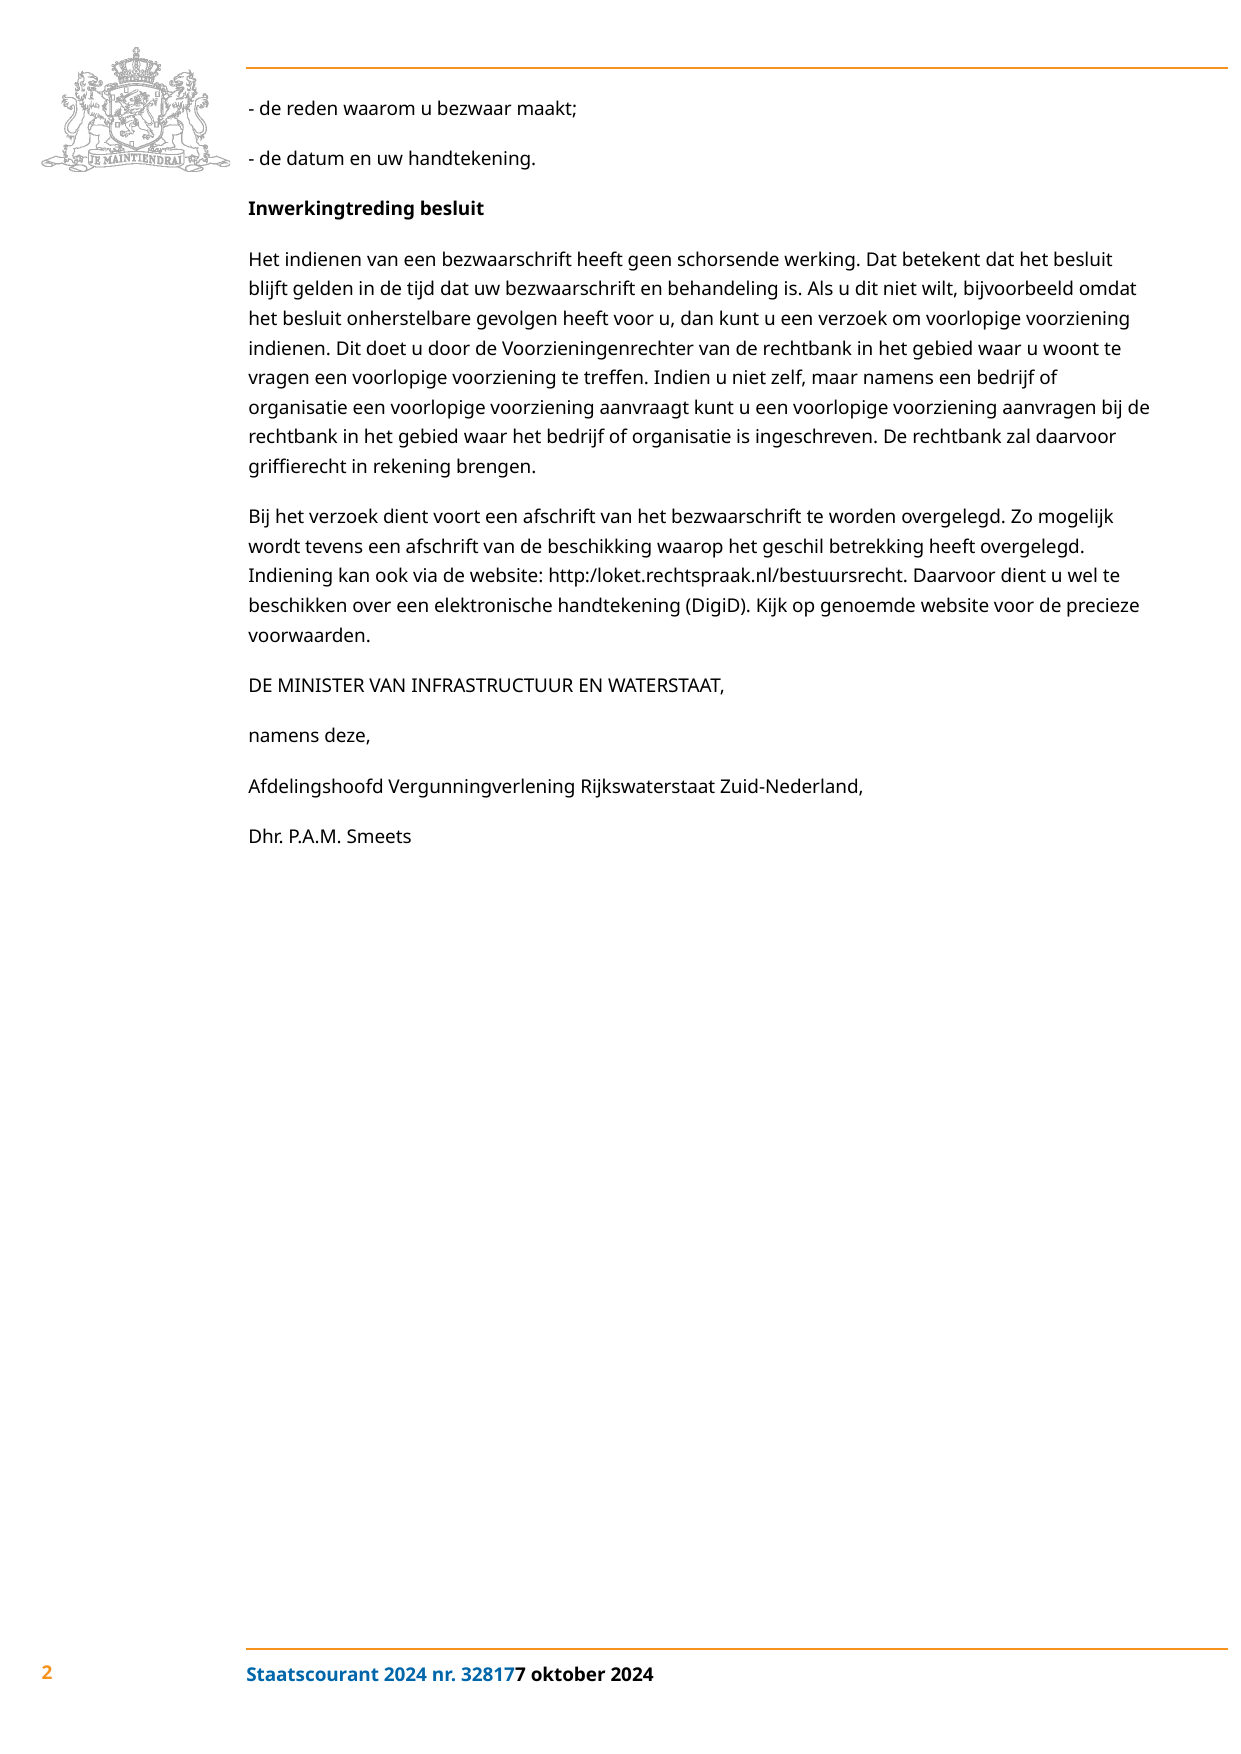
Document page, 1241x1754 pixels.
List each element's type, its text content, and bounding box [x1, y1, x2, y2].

text Bij het verzoek dient voort een afschrift van het bezwaarschrift te worden overgelegd. Zo mogelijk wordt tevens een afschrift van de beschikking waarop het geschil betrekking heeft overgelegd. Indiening kan ook via de website: http:/loket.rechtspraak.nl/bestuursrecht. Daarvoor dient u wel te beschikken over een elektronische handtekening (DigiD). Kijk op genoemde website voor de precieze voorwaarden. [248, 503, 1152, 648]
text - de datum en uw handtekening. [248, 145, 1152, 171]
text Afdelingshoofd Vergunningverlening Rijkswaterstaat Zuid-Nederland, [248, 773, 1152, 799]
text Het indienen van een bezwaarschrift heeft geen schorsende werking. Dat betekent dat het besluit blijft gelden in de tijd dat uw bezwaarschrift en behandeling is. Als u dit niet wilt, bijvoorbeeld omdat het besluit onherstelbare gevolgen heeft voor u, dan kunt u een verzoek om voorlopige voorziening indienen. Dit doet u door de Voorzieningenrechter van de rechtbank in het gebied waar u woont te vragen een voorlopige voorziening te treffen. Indien u niet zelf, maar namens een bedrijf of organisatie een voorlopige voorziening aanvraagt kunt u een voorlopige voorziening aanvragen bij de rechtbank in het gebied waar het bedrijf of organisatie is ingeschreven. De rechtbank zal daarvoor griffierecht in rekening brengen. [248, 246, 1152, 479]
text Dhr. P.A.M. Smeets [248, 823, 1152, 849]
text namens deze, [248, 723, 1152, 748]
text - de reden waarom u bezwaar maakt; [248, 95, 1152, 121]
picture [41, 47, 231, 172]
text Inwerkingtreding besluit [248, 196, 1152, 221]
text DE MINISTER VAN INFRASTRUCTUUR EN WATERSTAAT, [248, 672, 1152, 698]
